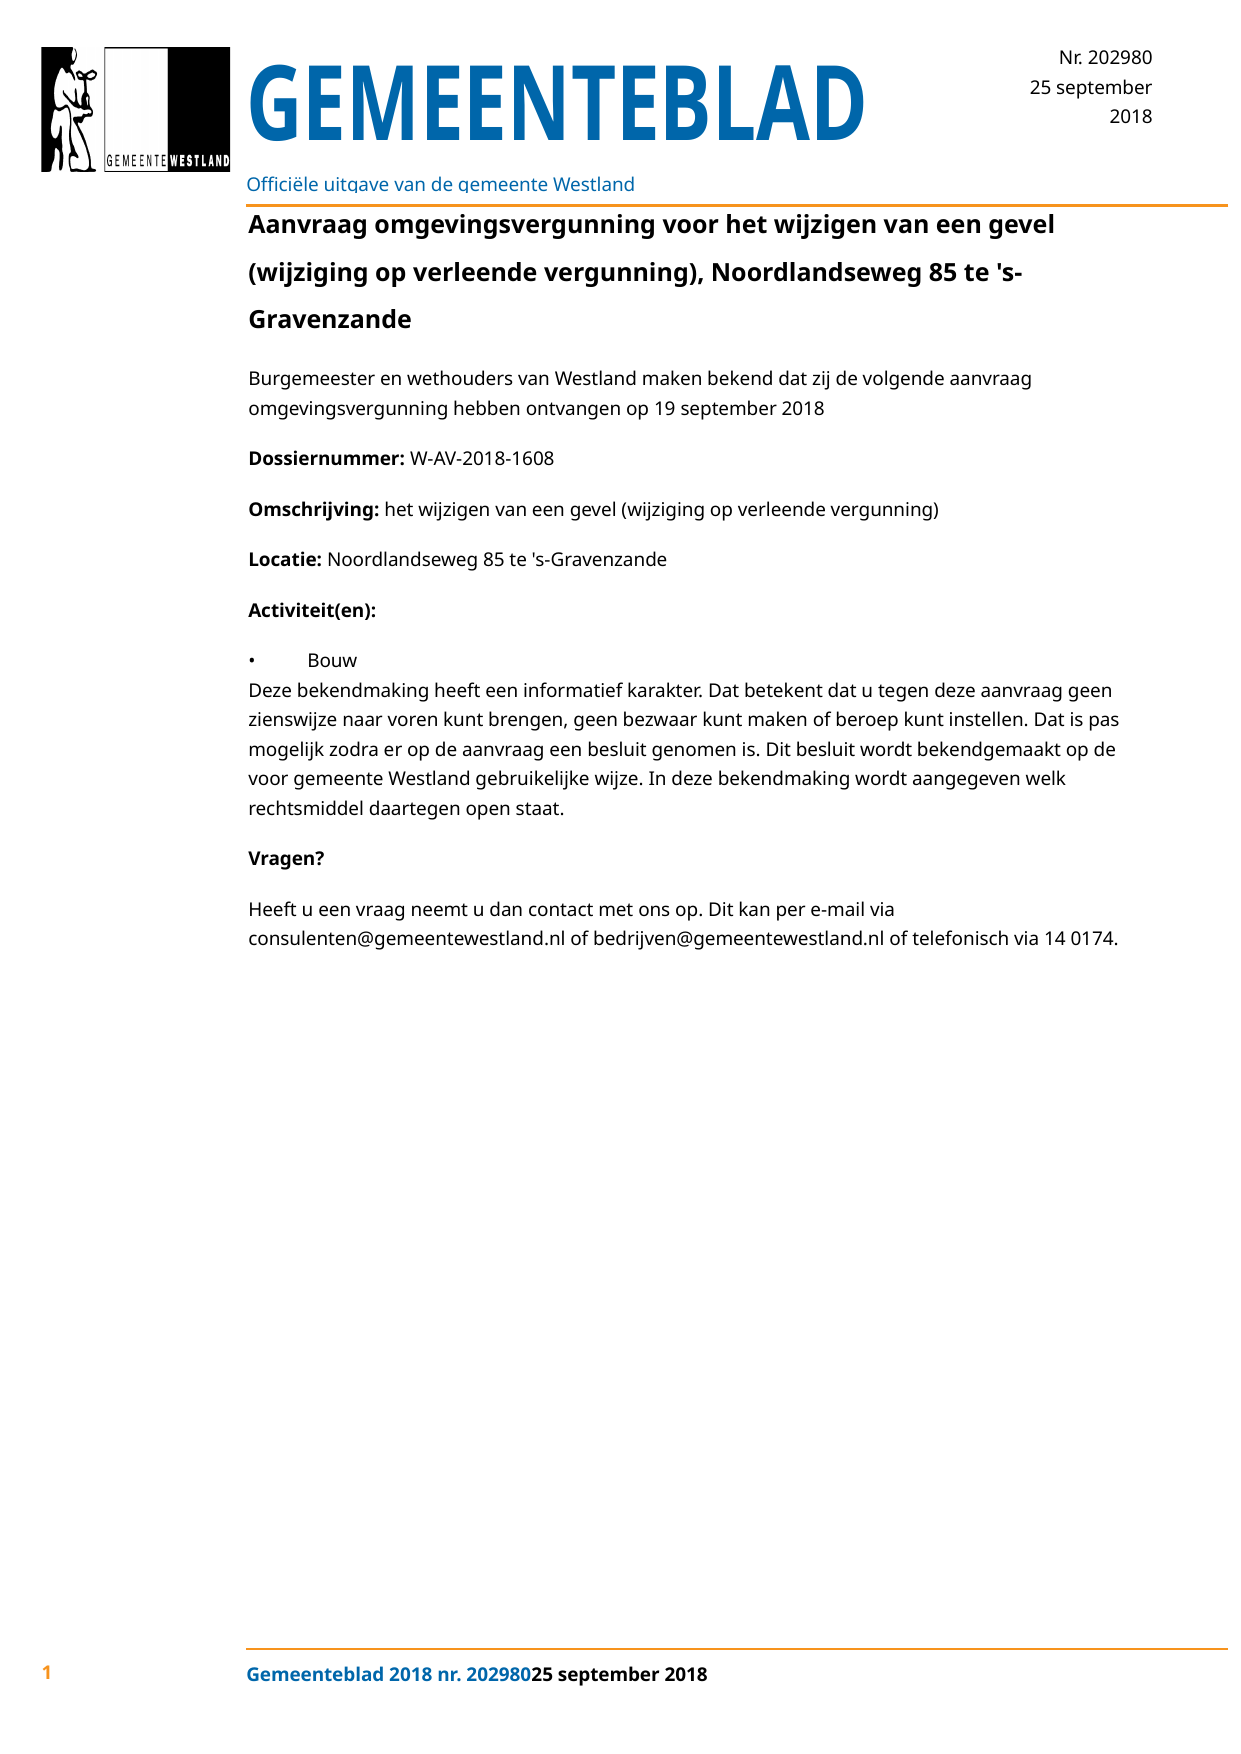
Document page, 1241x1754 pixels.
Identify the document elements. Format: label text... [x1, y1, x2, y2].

text Aanvraag omgevingsvergunning voor het wijzigen van een gevel (wijziging op verleende vergunning), Noordlandseweg 85 te 's-Gravenzande [248, 207, 1152, 336]
picture [41, 47, 231, 172]
text Vragen? [248, 846, 1152, 871]
list Bouw [248, 647, 1152, 673]
text Omschrijving: het wijzigen van een gevel (wijziging op verleende vergunning) [248, 496, 1152, 522]
text Deze bekendmaking heeft een informatief karakter. Dat betekent dat u tegen deze aanvraag geen zienswijze naar voren kunt brengen, geen bezwaar kunt maken of beroep kunt instellen. Dat is pas mogelijk zodra er op de aanvraag een besluit genomen is. Dit besluit wordt bekendgemaakt op de voor gemeente Westland gebruikelijke wijze. In deze bekendmaking wordt aangegeven welk rechtsmiddel daartegen open staat. [248, 677, 1152, 821]
text Heeft u een vraag neemt u dan contact met ons op. Dit kan per e-mail via consulenten@gemeentewestland.nl of bedrijven@gemeentewestland.nl of telefonisch via 14 0174. [248, 896, 1152, 951]
text Burgemeester en wethouders van Westland maken bekend dat zij de volgende aanvraag omgevingsvergunning hebben ontvangen op 19 september 2018 [248, 366, 1152, 421]
text Locatie: Noordlandseweg 85 te 's-Gravenzande [248, 546, 1152, 572]
text Dossiernummer: W-AV-2018-1608 [248, 446, 1152, 471]
text Activiteit(en): [248, 597, 1152, 622]
